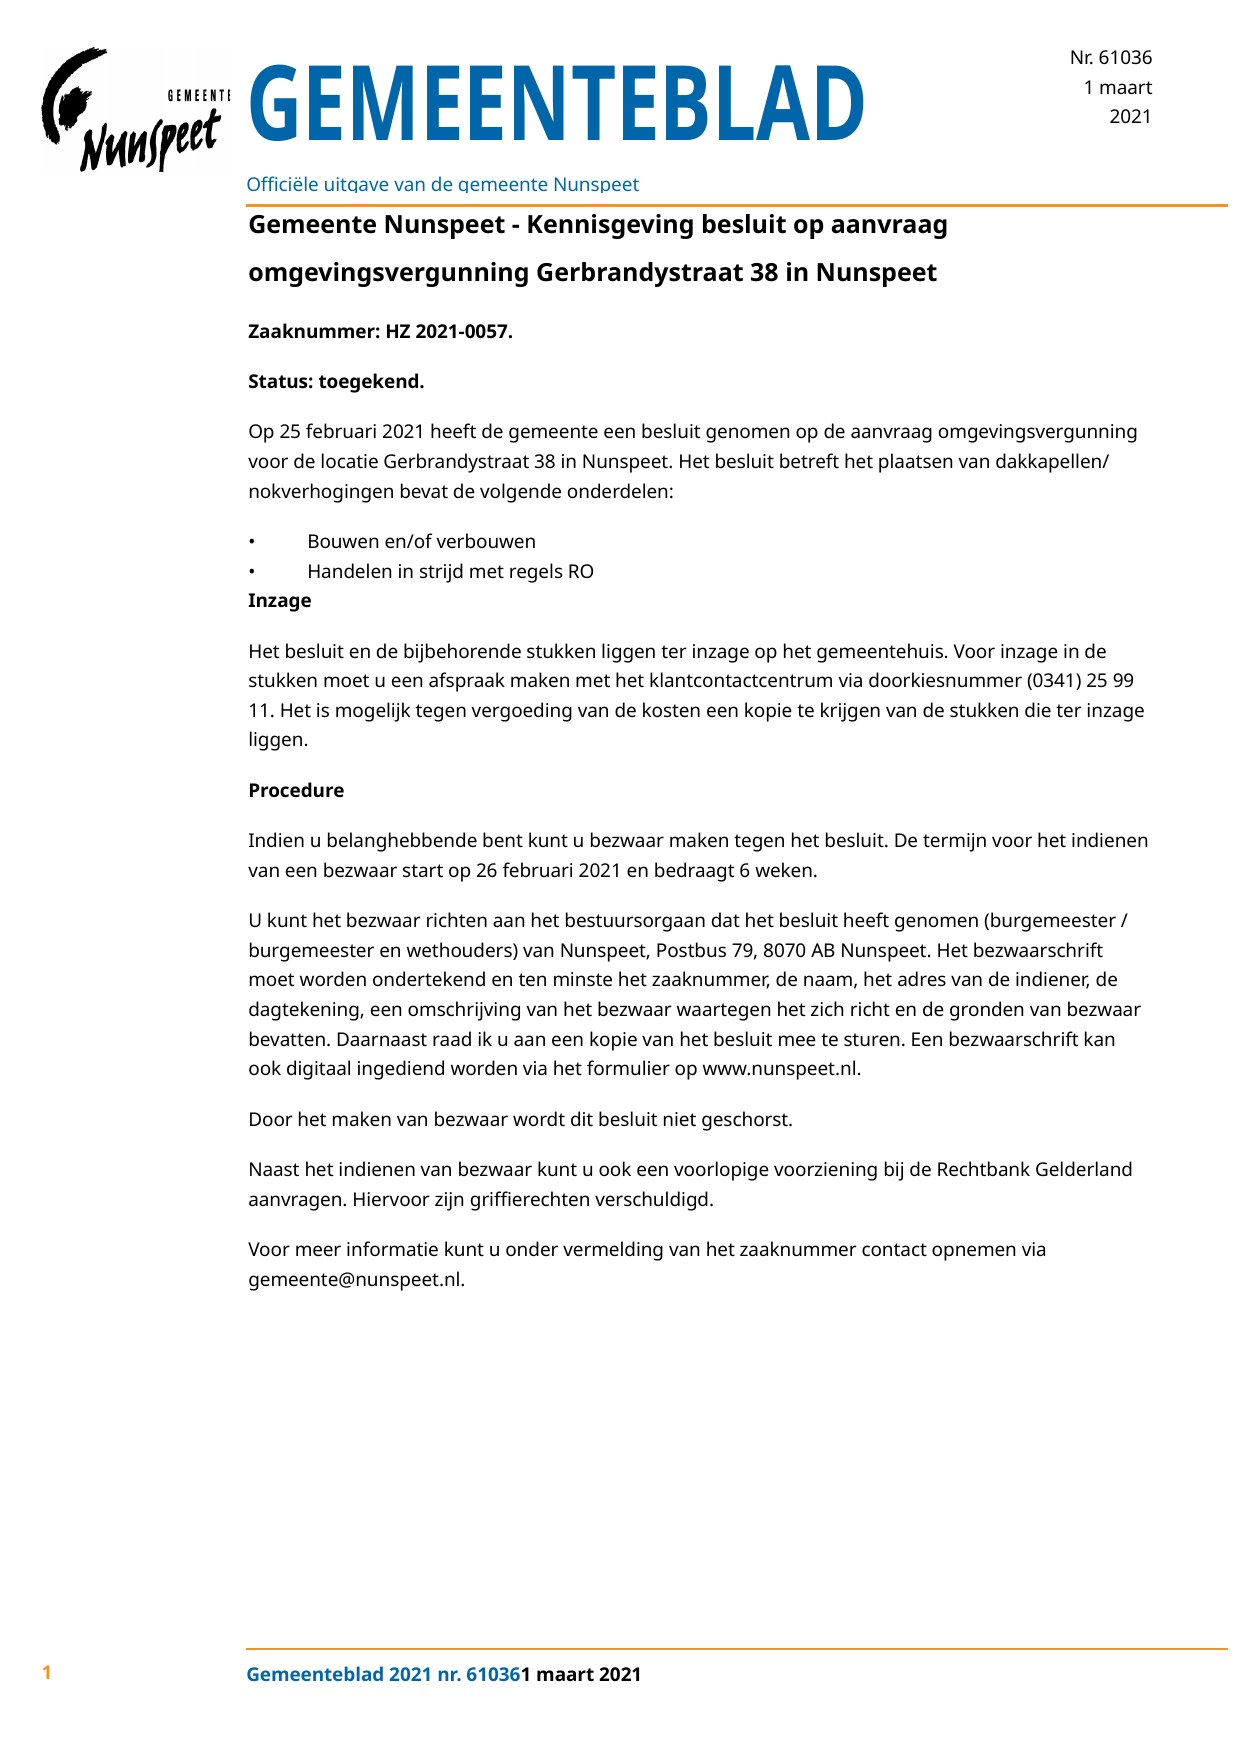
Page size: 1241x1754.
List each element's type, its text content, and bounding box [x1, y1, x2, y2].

picture [41, 47, 231, 172]
text Procedure [248, 777, 1152, 803]
text Indien u belanghebbende bent kunt u bezwaar maken tegen het besluit. De termijn voor het indienen van een bezwaar start op 26 februari 2021 en bedraagt 6 weken. [248, 827, 1152, 883]
list Handelen in strijd met regels RO [248, 558, 1152, 584]
text Gemeente Nunspeet - Kennisgeving besluit op aanvraag omgevingsvergunning Gerbrandystraat 38 in Nunspeet [248, 207, 1152, 288]
text U kunt het bezwaar richten aan het bestuursorgaan dat het besluit heeft genomen (burgemeester / burgemeester en wethouders) van Nunspeet, Postbus 79, 8070 AB Nunspeet. Het bezwaarschrift moet worden ondertekend en ten minste het zaaknummer, de naam, het adres van de indiener, de dagtekening, een omschrijving van het bezwaar waartegen het zich richt en de gronden van bezwaar bevatten. Daarnaast raad ik u aan een kopie van het besluit mee te sturen. Een bezwaarschrift kan ook digitaal ingediend worden via het formulier op www.nunspeet.nl. [248, 907, 1152, 1081]
text Door het maken van bezwaar wordt dit besluit niet geschorst. [248, 1106, 1152, 1132]
text Inzage [248, 587, 1152, 613]
list Bouwen en/of verbouwen [248, 528, 1152, 554]
text Het besluit en de bijbehorende stukken liggen ter inzage op het gemeentehuis. Voor inzage in de stukken moet u een afspraak maken met het klantcontactcentrum via doorkiesnummer (0341) 25 99 11. Het is mogelijk tegen vergoeding van de kosten een kopie te krijgen van de stukken die ter inzage liggen. [248, 638, 1152, 752]
text Op 25 februari 2021 heeft de gemeente een besluit genomen op de aanvraag omgevingsvergunning voor de locatie Gerbrandystraat 38 in Nunspeet. Het besluit betreft het plaatsen van dakkapellen/ nokverhogingen bevat de volgende onderdelen: [248, 419, 1152, 504]
text Naast het indienen van bezwaar kunt u ook een voorlopige voorziening bij de Rechtbank Gelderland aanvragen. Hiervoor zijn griffierechten verschuldigd. [248, 1156, 1152, 1212]
text Status: toegekend. [248, 368, 1152, 394]
text Zaaknummer: HZ 2021-0057. [248, 318, 1152, 344]
text Voor meer informatie kunt u onder vermelding van het zaaknummer contact opnemen via gemeente@nunspeet.nl. [248, 1236, 1152, 1292]
